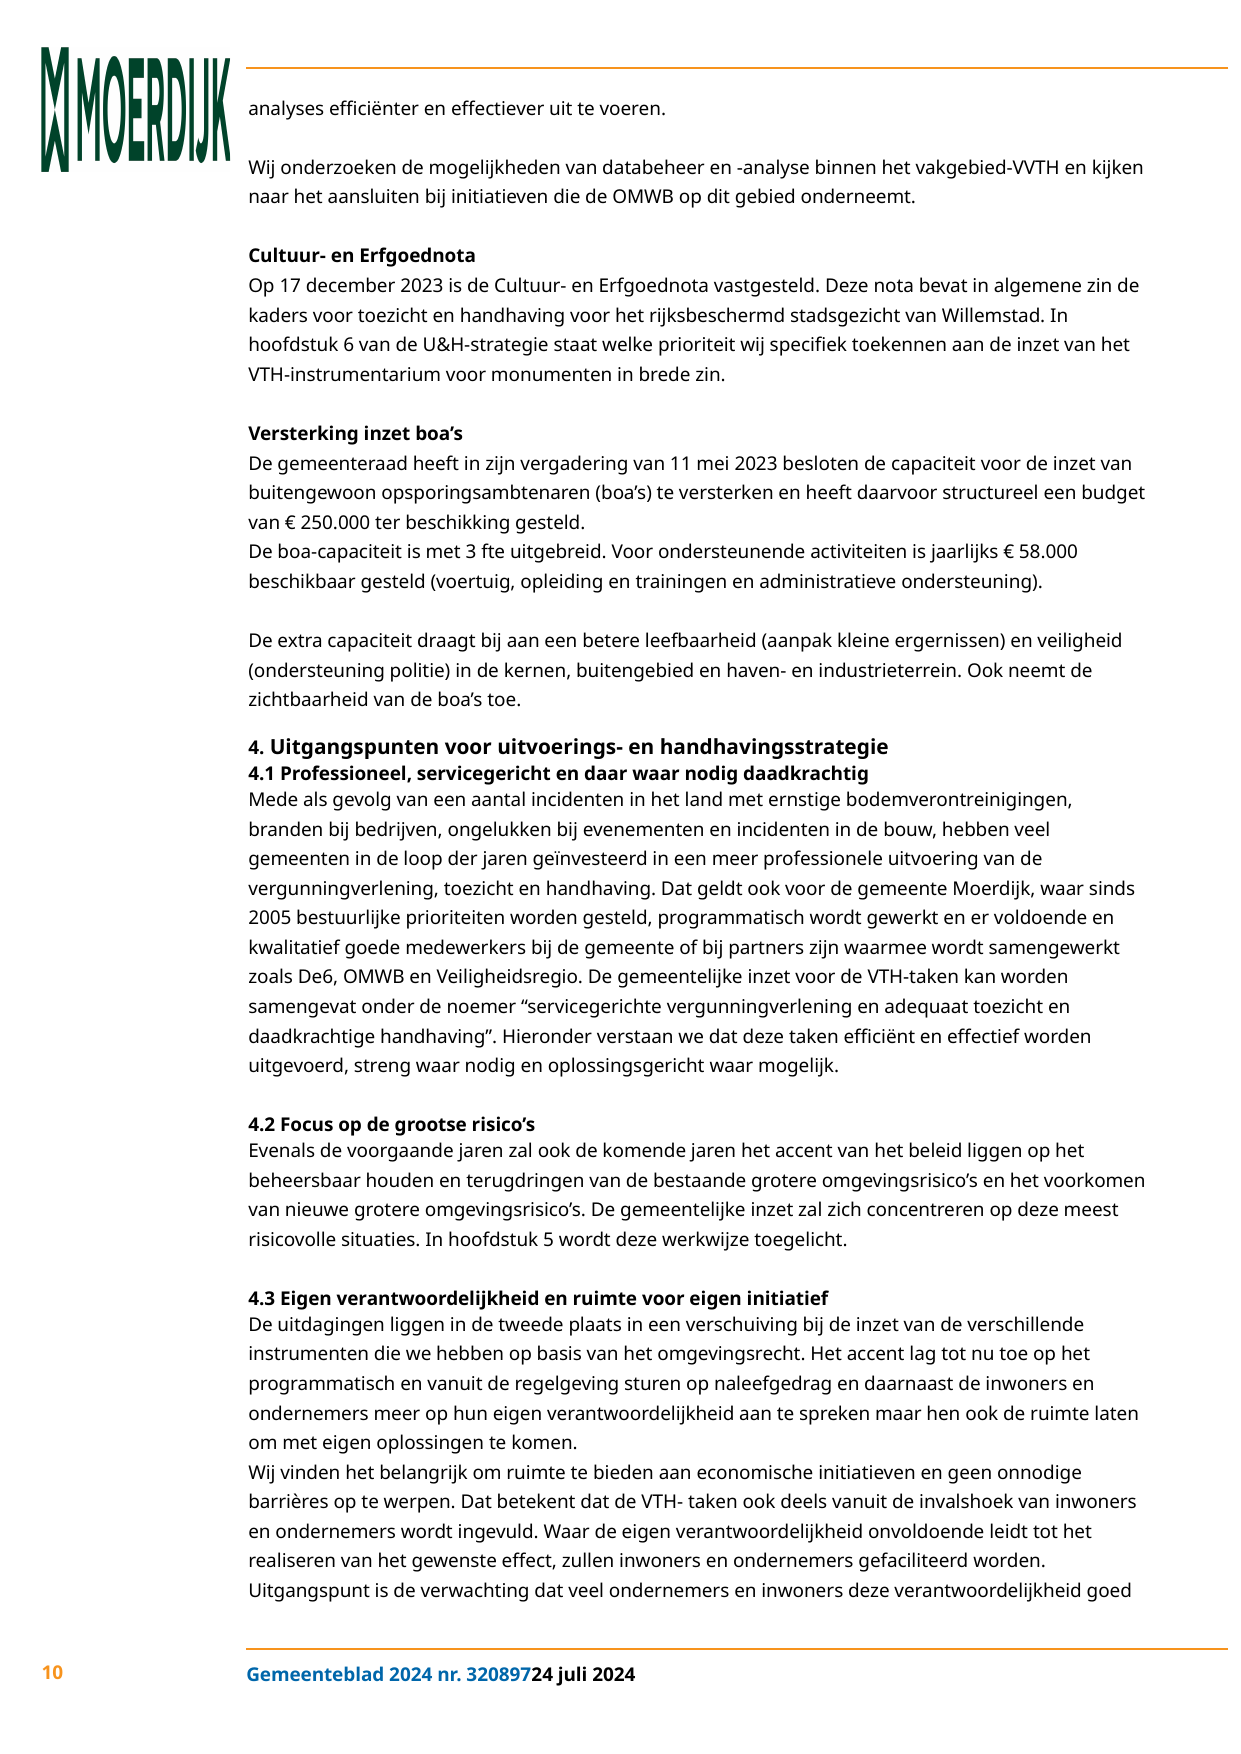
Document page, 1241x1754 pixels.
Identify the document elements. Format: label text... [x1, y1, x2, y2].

text De uitdagingen liggen in de tweede plaats in een verschuiving bij de inzet van de verschillende instrumenten die we hebben op basis van het omgevingsrecht. Het accent lag tot nu toe op het programmatisch en vanuit de regelgeving sturen op naleefgedrag en daarnaast de inwoners en ondernemers meer op hun eigen verantwoordelijkheid aan te spreken maar hen ook de ruimte laten om met eigen oplossingen te komen. [248, 1311, 1152, 1455]
text Op 17 december 2023 is de Cultuur- en Erfgoednota vastgesteld. Deze nota bevat in algemene zin de kaders voor toezicht en handhaving voor het rijksbeschermd stadsgezicht van Willemstad. In hoofdstuk 6 van de U&H-strategie staat welke prioriteit wij specifiek toekennen aan de inzet van het VTH-instrumentarium voor monumenten in brede zin. [248, 272, 1152, 387]
text Wij vinden het belangrijk om ruimte te bieden aan economische initiatieven en geen onnodige barrières op te werpen. Dat betekent dat de VTH- taken ook deels vanuit de invalshoek van inwoners en ondernemers wordt ingevuld. Waar de eigen verantwoordelijkheid onvoldoende leidt tot het realiseren van het gewenste effect, zullen inwoners en ondernemers gefaciliteerd worden. Uitgangspunt is de verwachting dat veel ondernemers en inwoners deze verantwoordelijkheid goed [248, 1459, 1152, 1603]
text Evenals de voorgaande jaren zal ook de komende jaren het accent van het beleid liggen op het beheersbaar houden en terugdringen van de bestaande grotere omgevingsrisico’s en het voorkomen van nieuwe grotere omgevingsrisico’s. De gemeentelijke inzet zal zich concentreren op deze meest risicovolle situaties. In hoofdstuk 5 wordt deze werkwijze toegelicht. [248, 1137, 1152, 1252]
text Versterking inzet boa’s [248, 420, 1152, 446]
text 4.2 Focus op de grootse risico’s [248, 1112, 1152, 1137]
text Wij onderzoeken de mogelijkheden van databeheer en -analyse binnen het vakgebied-VVTH en kijken naar het aansluiten bij initiatieven die de OMWB op dit gebied onderneemt. [248, 154, 1152, 209]
text 4. Uitgangspunten voor uitvoerings- en handhavingsstrategie [248, 732, 1152, 761]
text Mede als gevolg van een aantal incidenten in het land met ernstige bodemverontreinigingen, branden bij bedrijven, ongelukken bij evenementen en incidenten in de bouw, hebben veel gemeenten in de loop der jaren geïnvesteerd in een meer professionele uitvoering van de vergunningverlening, toezicht en handhaving. Dat geldt ook voor de gemeente Moerdijk, waar sinds 2005 bestuurlijke prioriteiten worden gesteld, programmatisch wordt gewerkt en er voldoende en kwalitatief goede medewerkers bij de gemeente of bij partners zijn waarmee wordt samengewerkt zoals De6, OMWB en Veiligheidsregio. De gemeentelijke inzet voor de VTH-taken kan worden samengevat onder de noemer “servicegerichte vergunningverlening en adequaat toezicht en daadkrachtige handhaving”. Hieronder verstaan we dat deze taken efficiënt en effectief worden uitgevoerd, streng waar nodig en oplossingsgericht waar mogelijk. [248, 786, 1152, 1078]
text De extra capaciteit draagt bij aan een betere leefbaarheid (aanpak kleine ergernissen) en veiligheid (ondersteuning politie) in de kernen, buitengebied en haven- en industrieterrein. Ook neemt de zichtbaarheid van de boa’s toe. [248, 627, 1152, 712]
text De boa-capaciteit is met 3 fte uitgebreid. Voor ondersteunende activiteiten is jaarlijks € 58.000 beschikbaar gesteld (voertuig, opleiding en trainingen en administratieve ondersteuning). [248, 538, 1152, 594]
picture [41, 47, 231, 172]
text 4.3 Eigen verantwoordelijkheid en ruimte voor eigen initiatief [248, 1285, 1152, 1311]
text Cultuur- en Erfgoednota [248, 243, 1152, 268]
text De gemeenteraad heeft in zijn vergadering van 11 mei 2023 besloten de capaciteit voor de inzet van buitengewoon opsporingsambtenaren (boa’s) te versterken en heeft daarvoor structureel een budget van € 250.000 ter beschikking gesteld. [248, 450, 1152, 535]
text analyses efficiënter en effectiever uit te voeren. [248, 95, 1152, 121]
text 4.1 Professioneel, servicegericht en daar waar nodig daadkrachtig [248, 761, 1152, 786]
